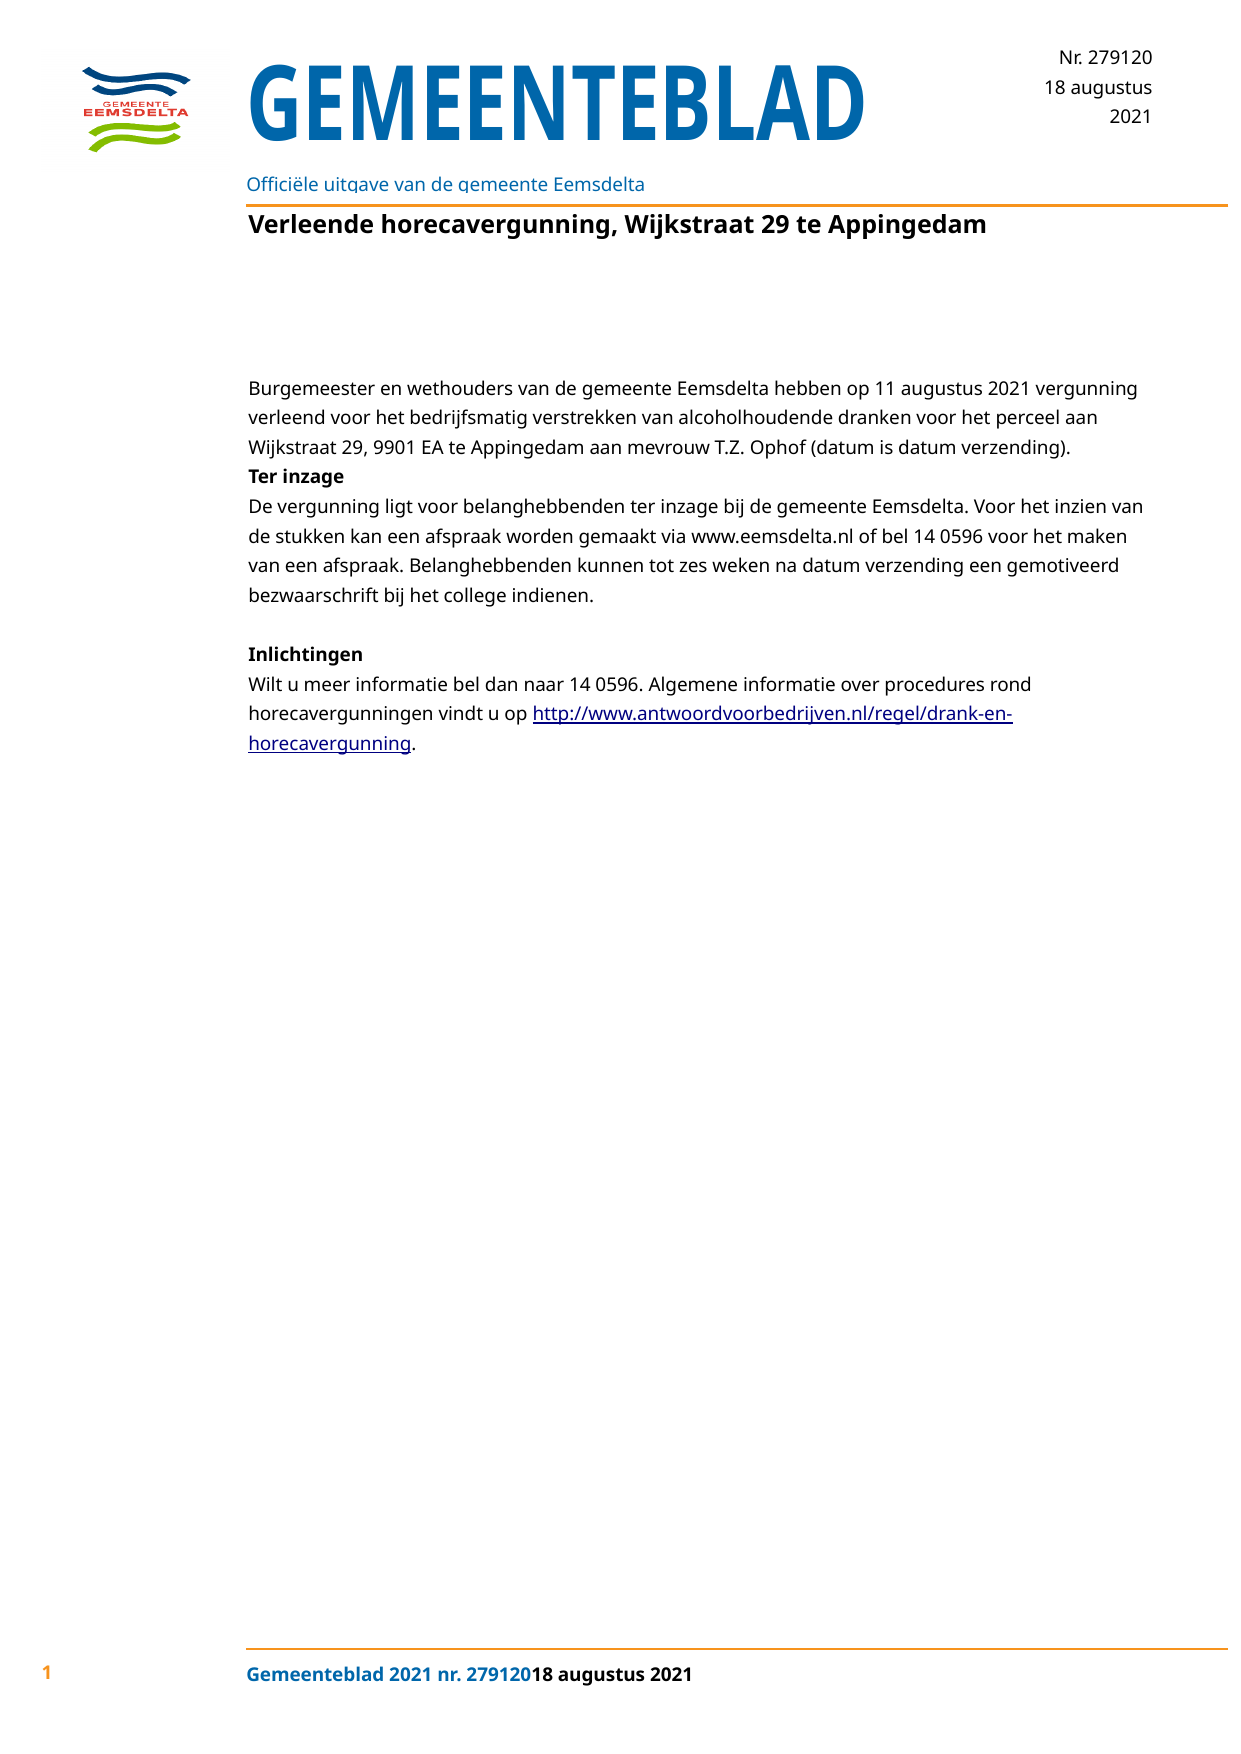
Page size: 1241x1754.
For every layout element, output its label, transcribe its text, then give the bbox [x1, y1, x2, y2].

text Wilt u meer informatie bel dan naar 14 0596. Algemene informatie over procedures rond horecavergunningen vindt u op http://www.antwoordvoorbedrijven.nl/regel/drank-en-horecavergunning. [248, 671, 1152, 756]
text Burgemeester en wethouders van de gemeente Eemsdelta hebben op 11 augustus 2021 vergunning verleend voor het bedrijfsmatig verstrekken van alcoholhoudende dranken voor het perceel aan Wijkstraat 29, 9901 EA te Appingedam aan mevrouw T.Z. Ophof (datum is datum verzending). [248, 375, 1152, 460]
picture [41, 47, 231, 172]
text De vergunning ligt voor belanghebbenden ter inzage bij de gemeente Eemsdelta. Voor het inzien van de stukken kan een afspraak worden gemaakt via www.eemsdelta.nl of bel 14 0596 voor het maken van een afspraak. Belanghebbenden kunnen tot zes weken na datum verzending een gemotiveerd bezwaarschrift bij het college indienen. [248, 493, 1152, 608]
text Inlichtingen [248, 641, 1152, 667]
text Ter inzage [248, 464, 1152, 489]
text Verleende horecavergunning, Wijkstraat 29 te Appingedam [248, 207, 1152, 241]
